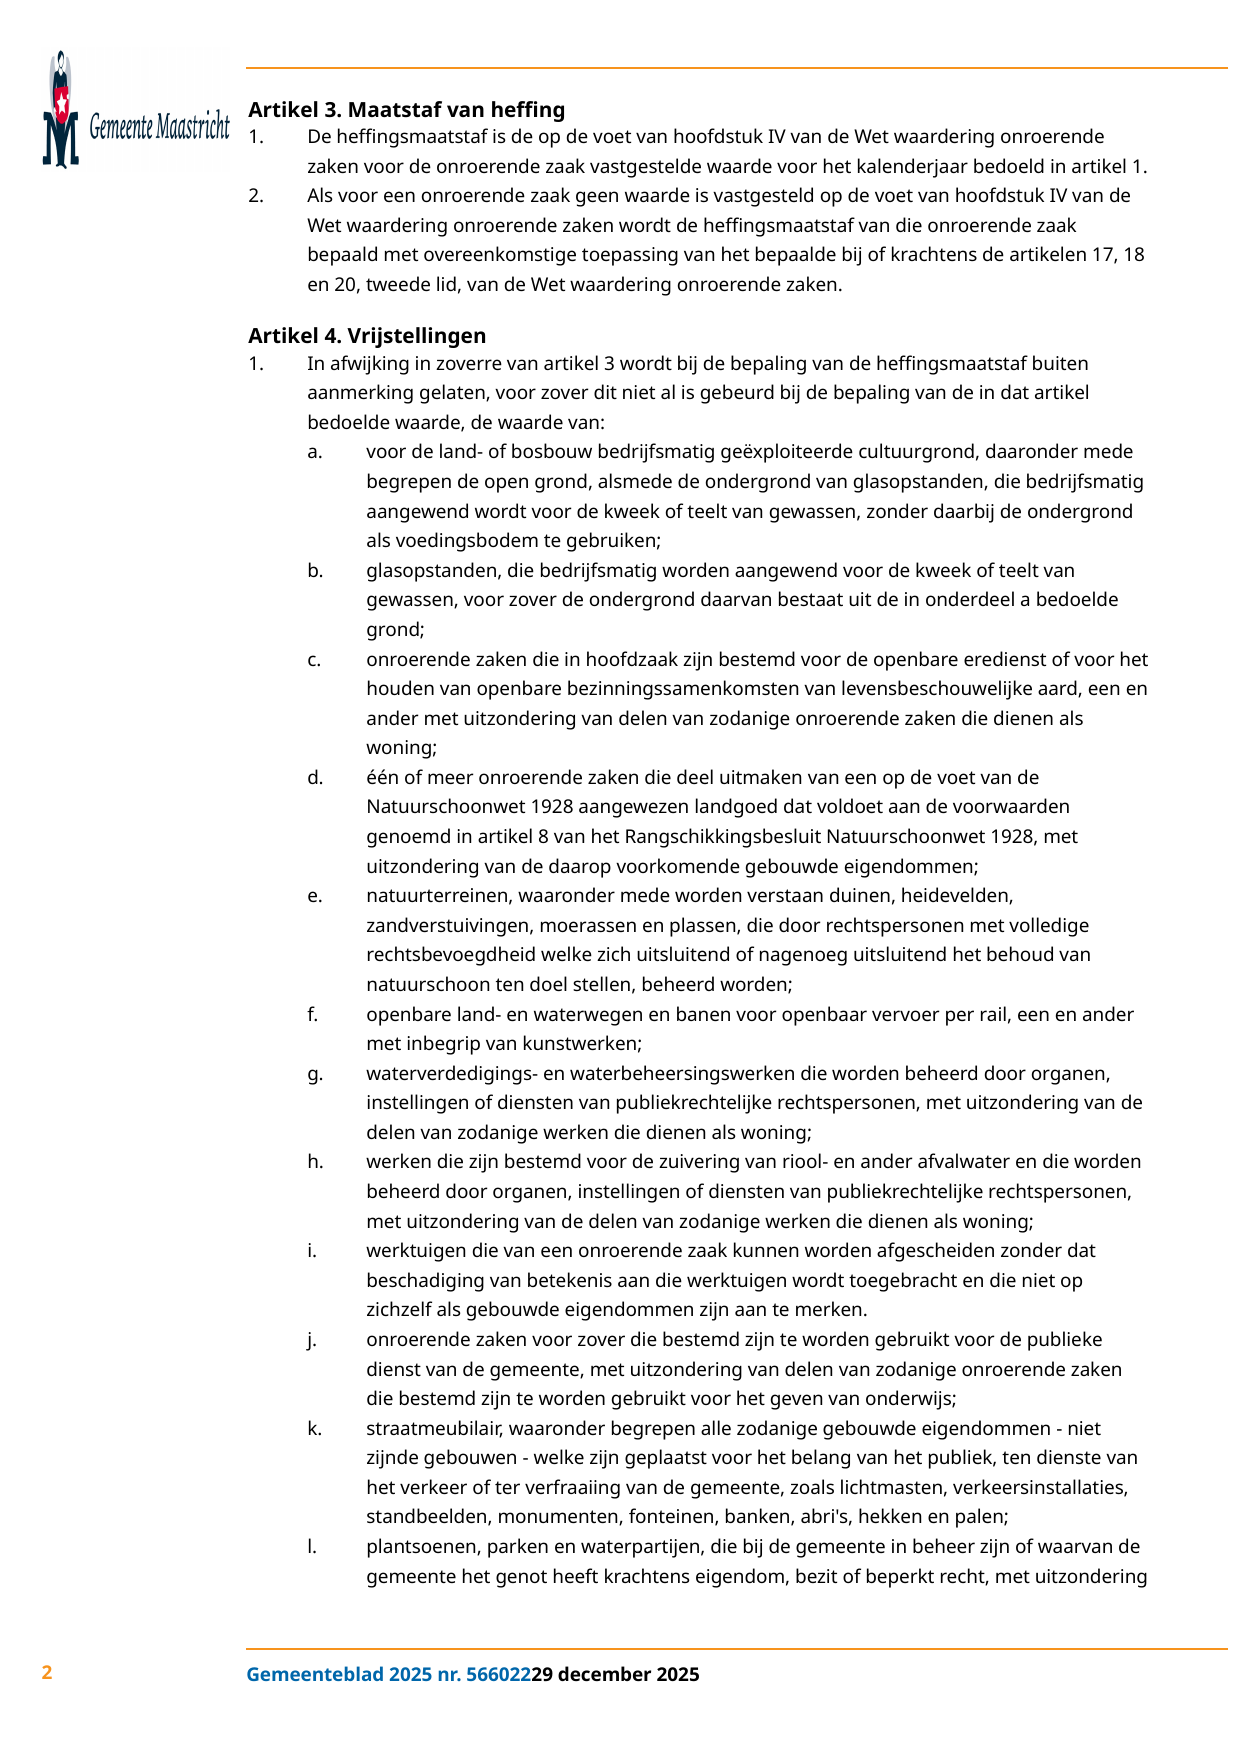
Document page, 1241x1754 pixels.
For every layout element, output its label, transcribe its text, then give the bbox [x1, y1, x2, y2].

list één of meer onroerende zaken die deel uitmaken van een op de voet van de Natuurschoonwet 1928 aangewezen landgoed dat voldoet aan de voorwaarden genoemd in artikel 8 van het Rangschikkingsbesluit Natuurschoonwet 1928, met uitzondering van de daarop voorkomende gebouwde eigendommen; [307, 764, 1152, 879]
list glasopstanden, die bedrijfsmatig worden aangewend voor de kweek of teelt van gewassen, voor zover de ondergrond daarvan bestaat uit de in onderdeel a bedoelde grond; [307, 557, 1152, 642]
list straatmeubilair, waaronder begrepen alle zodanige gebouwde eigendommen - niet zijnde gebouwen - welke zijn geplaatst voor het belang van het publiek, ten dienste van het verkeer of ter verfraaiing van de gemeente, zoals lichtmasten, verkeersinstallaties, standbeelden, monumenten, fonteinen, banken, abri's, hekken en palen; [307, 1415, 1152, 1529]
list waterverdedigings- en waterbeheersingswerken die worden beheerd door organen, instellingen of diensten van publiekrechtelijke rechtspersonen, met uitzondering van de delen van zodanige werken die dienen als woning; [307, 1060, 1152, 1145]
list openbare land- en waterwegen en banen voor openbaar vervoer per rail, een en ander met inbegrip van kunstwerken; [307, 1001, 1152, 1056]
list In afwijking in zoverre van artikel 3 wordt bij de bepaling van de heffingsmaatstaf buiten aanmerking gelaten, voor zover dit niet al is gebeurd bij de bepaling van de in dat artikel bedoelde waarde, de waarde van: [248, 350, 1152, 435]
text Artikel 4. Vrijstellingen [248, 322, 1152, 350]
list Als voor een onroerende zaak geen waarde is vastgesteld op de voet van hoofdstuk IV van de Wet waardering onroerende zaken wordt de heffingsmaatstaf van die onroerende zaak bepaald met overeenkomstige toepassing van het bepaalde bij of krachtens de artikelen 17, 18 en 20, tweede lid, van de Wet waardering onroerende zaken. [248, 182, 1152, 297]
text Artikel 3. Maatstaf van heffing [248, 95, 1152, 123]
list voor de land- of bosbouw bedrijfsmatig geëxploiteerde cultuurgrond, daaronder mede begrepen de open grond, alsmede de ondergrond van glasopstanden, die bedrijfsmatig aangewend wordt voor de kweek of teelt van gewassen, zonder daarbij de ondergrond als voedingsbodem te gebruiken; [307, 439, 1152, 553]
list De heffingsmaatstaf is de op de voet van hoofdstuk IV van de Wet waardering onroerende zaken voor de onroerende zaak vastgestelde waarde voor het kalenderjaar bedoeld in artikel 1. [248, 123, 1152, 178]
list natuurterreinen, waaronder mede worden verstaan duinen, heidevelden, zandverstuivingen, moerassen en plassen, die door rechtspersonen met volledige rechtsbevoegdheid welke zich uitsluitend of nagenoeg uitsluitend het behoud van natuurschoon ten doel stellen, beheerd worden; [307, 882, 1152, 997]
list werken die zijn bestemd voor de zuivering van riool- en ander afvalwater en die worden beheerd door organen, instellingen of diensten van publiekrechtelijke rechtspersonen, met uitzondering van de delen van zodanige werken die dienen als woning; [307, 1149, 1152, 1234]
list werktuigen die van een onroerende zaak kunnen worden afgescheiden zonder dat beschadiging van betekenis aan die werktuigen wordt toegebracht en die niet op zichzelf als gebouwde eigendommen zijn aan te merken. [307, 1237, 1152, 1322]
list plantsoenen, parken en waterpartijen, die bij de gemeente in beheer zijn of waarvan de gemeente het genot heeft krachtens eigendom, bezit of beperkt recht, met uitzondering [307, 1533, 1152, 1589]
list onroerende zaken voor zover die bestemd zijn te worden gebruikt voor de publieke dienst van de gemeente, met uitzondering van delen van zodanige onroerende zaken die bestemd zijn te worden gebruikt voor het geven van onderwijs; [307, 1326, 1152, 1411]
list onroerende zaken die in hoofdzaak zijn bestemd voor de openbare eredienst of voor het houden van openbare bezinningssamenkomsten van levensbeschouwelijke aard, een en ander met uitzondering van delen van zodanige onroerende zaken die dienen als woning; [307, 646, 1152, 760]
picture [41, 47, 231, 172]
